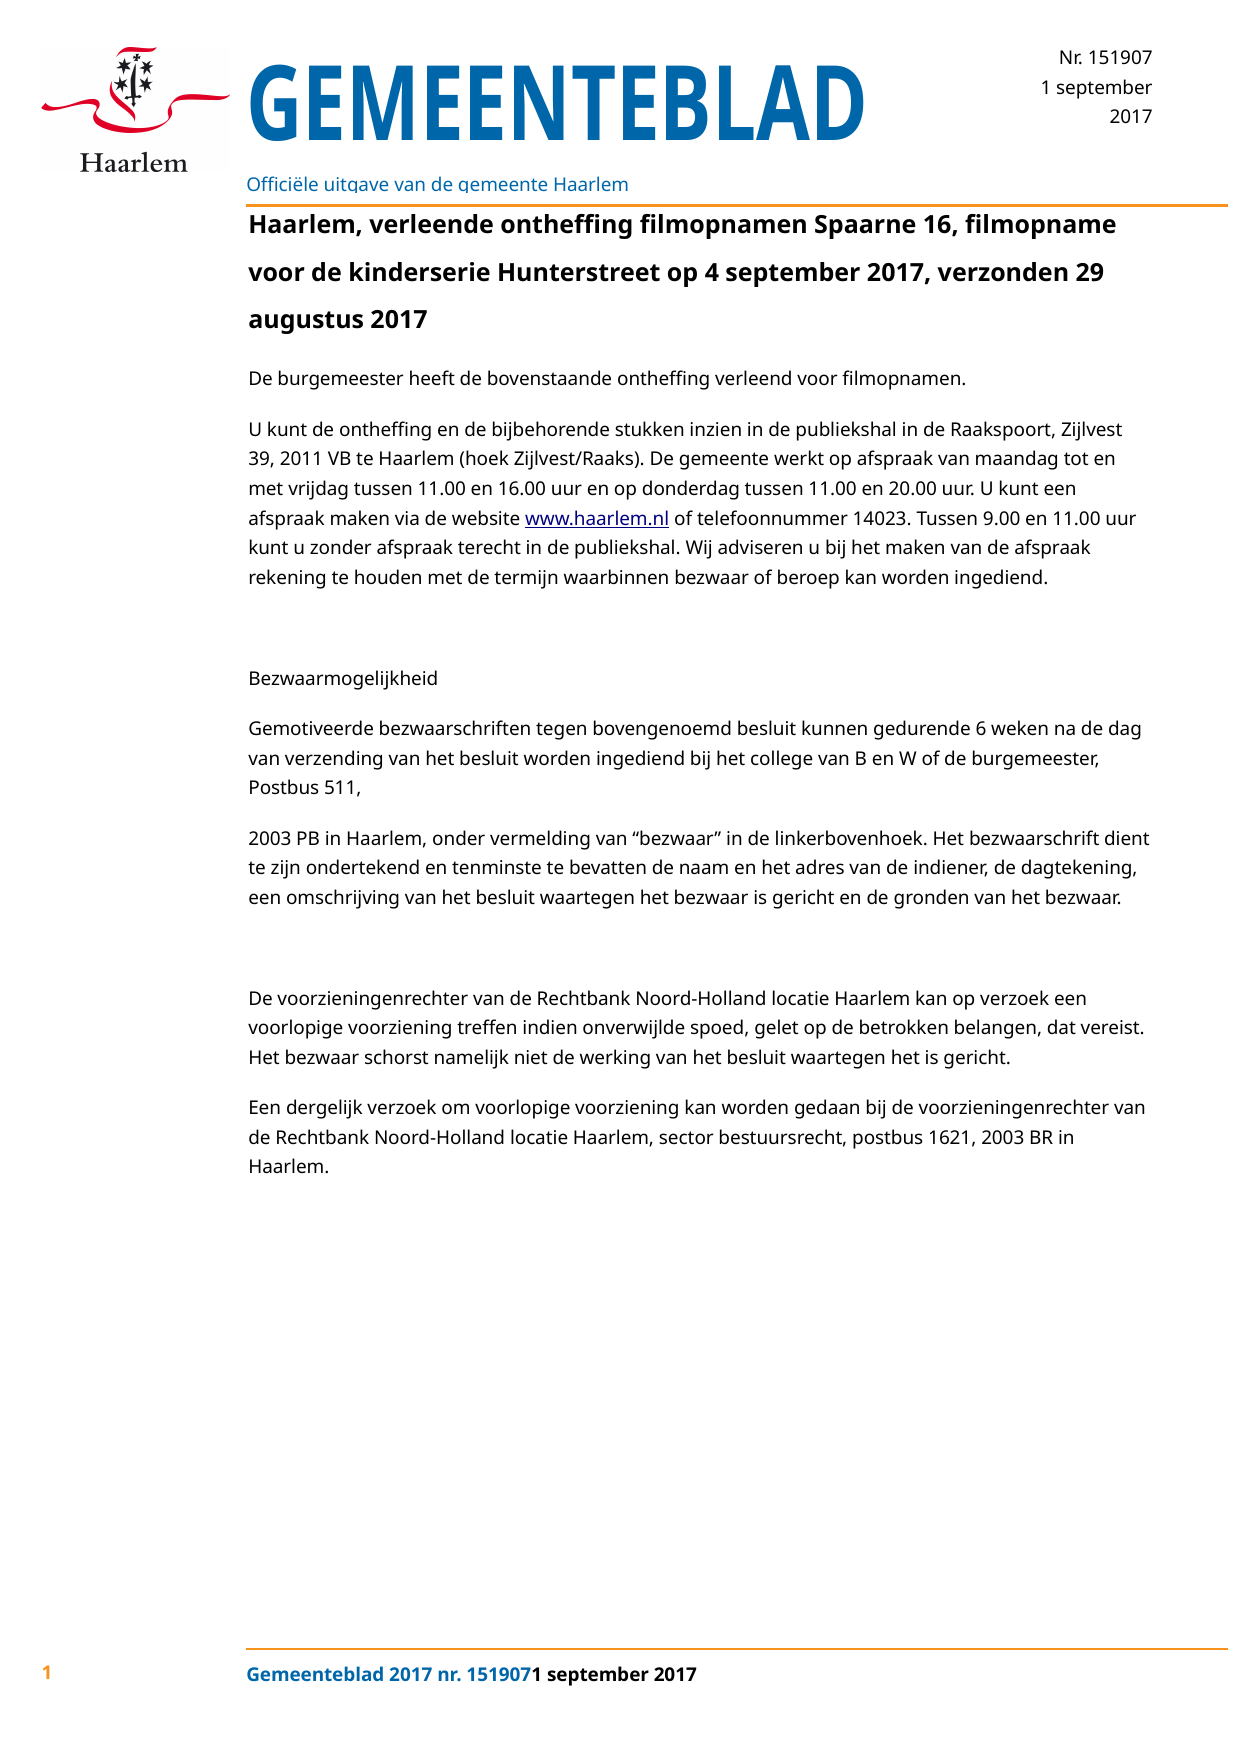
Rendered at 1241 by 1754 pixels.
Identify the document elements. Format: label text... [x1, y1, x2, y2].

text Een dergelijk verzoek om voorlopige voorziening kan worden gedaan bij de voorzieningenrechter van de Rechtbank Noord-Holland locatie Haarlem, sector bestuursrecht, postbus 1621, 2003 BR in Haarlem. [248, 1094, 1152, 1179]
text Haarlem, verleende ontheffing filmopnamen Spaarne 16, filmopname voor de kinderserie Hunterstreet op 4 september 2017, verzonden 29 augustus 2017 [248, 207, 1152, 336]
text Bezwaarmogelijkheid [248, 665, 1152, 690]
text De burgemeester heeft de bovenstaande ontheffing verleend voor filmopnamen. [248, 366, 1152, 391]
text Gemotiveerde bezwaarschriften tegen bovengenoemd besluit kunnen gedurende 6 weken na de dag van verzending van het besluit worden ingediend bij het college van B en W of de burgemeester, Postbus 511, [248, 715, 1152, 800]
text U kunt de ontheffing en de bijbehorende stukken inzien in de publiekshal in de Raakspoort, Zijlvest 39, 2011 VB te Haarlem (hoek Zijlvest/Raaks). De gemeente werkt op afspraak van maandag tot en met vrijdag tussen 11.00 en 16.00 uur en op donderdag tussen 11.00 en 20.00 uur. U kunt een afspraak maken via de website www.haarlem.nl of telefoonnummer 14023. Tussen 9.00 en 11.00 uur kunt u zonder afspraak terecht in de publiekshal. Wij adviseren u bij het maken van de afspraak rekening te houden met de termijn waarbinnen bezwaar of beroep kan worden ingediend. [248, 416, 1152, 589]
text De voorzieningenrechter van de Rechtbank Noord-Holland locatie Haarlem kan op verzoek een voorlopige voorziening treffen indien onverwijlde spoed, gelet op de betrokken belangen, dat vereist. Het bezwaar schorst namelijk niet de werking van het besluit waartegen het is gericht. [248, 985, 1152, 1069]
text 2003 PB in Haarlem, onder vermelding van “bezwaar” in de linkerbovenhoek. Het bezwaarschrift dient te zijn ondertekend en tenminste te bevatten de naam en het adres van de indiener, de dagtekening, een omschrijving van het besluit waartegen het bezwaar is gericht en de gronden van het bezwaar. [248, 825, 1152, 909]
picture [41, 47, 231, 172]
